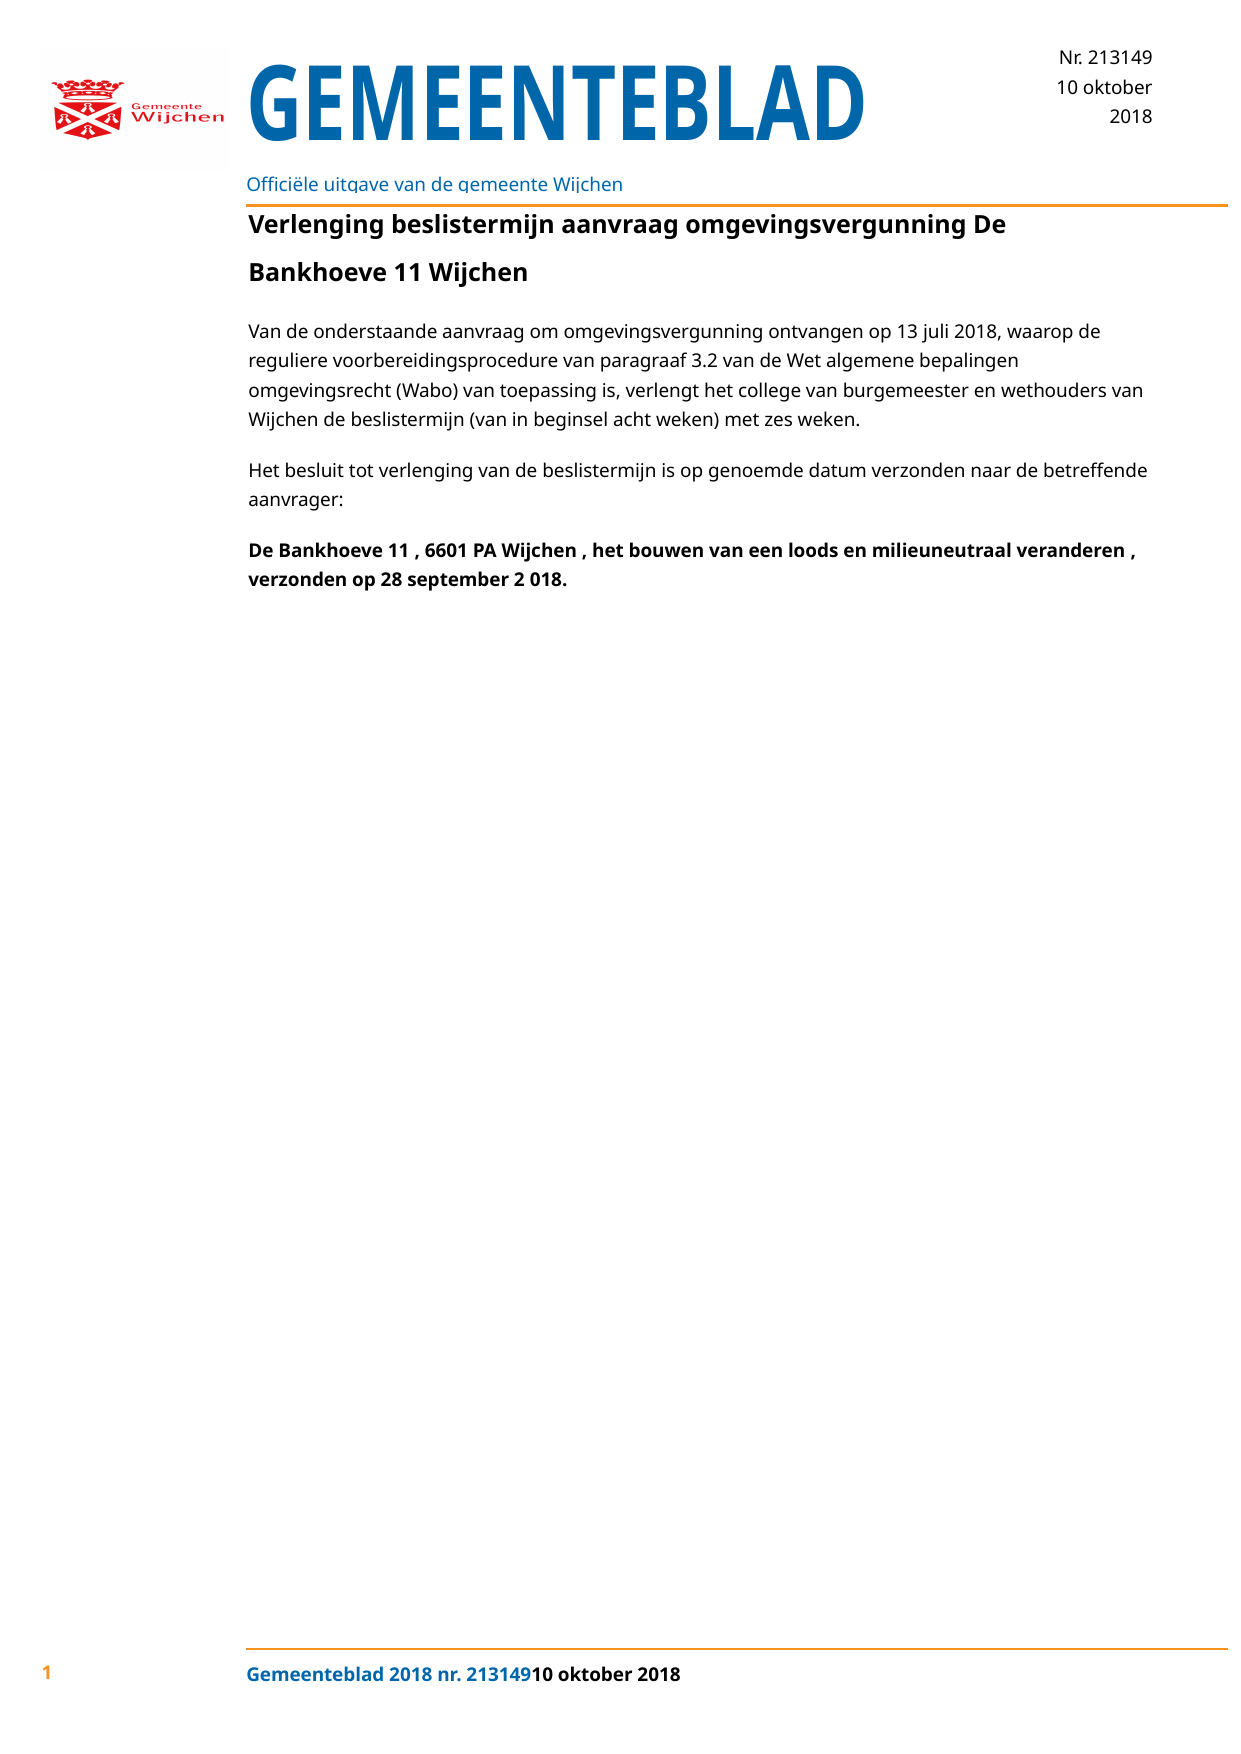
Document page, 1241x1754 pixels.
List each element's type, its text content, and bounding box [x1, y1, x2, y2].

text Verlenging beslistermijn aanvraag omgevingsvergunning De Bankhoeve 11 Wijchen [248, 207, 1152, 288]
text Het besluit tot verlenging van de beslistermijn is op genoemde datum verzonden naar de betreffende aanvrager: [248, 457, 1152, 512]
text Van de onderstaande aanvraag om omgevingsvergunning ontvangen op 13 juli 2018, waarop de reguliere voorbereidingsprocedure van paragraaf 3.2 van de Wet algemene bepalingen omgevingsrecht (Wabo) van toepassing is, verlengt het college van burgemeester en wethouders van Wijchen de beslistermijn (van in beginsel acht weken) met zes weken. [248, 318, 1152, 432]
picture [41, 47, 231, 172]
text De Bankhoeve 11 , 6601 PA Wijchen , het bouwen van een loods en milieuneutraal veranderen , verzonden op 28 september 2 018. [248, 537, 1152, 592]
